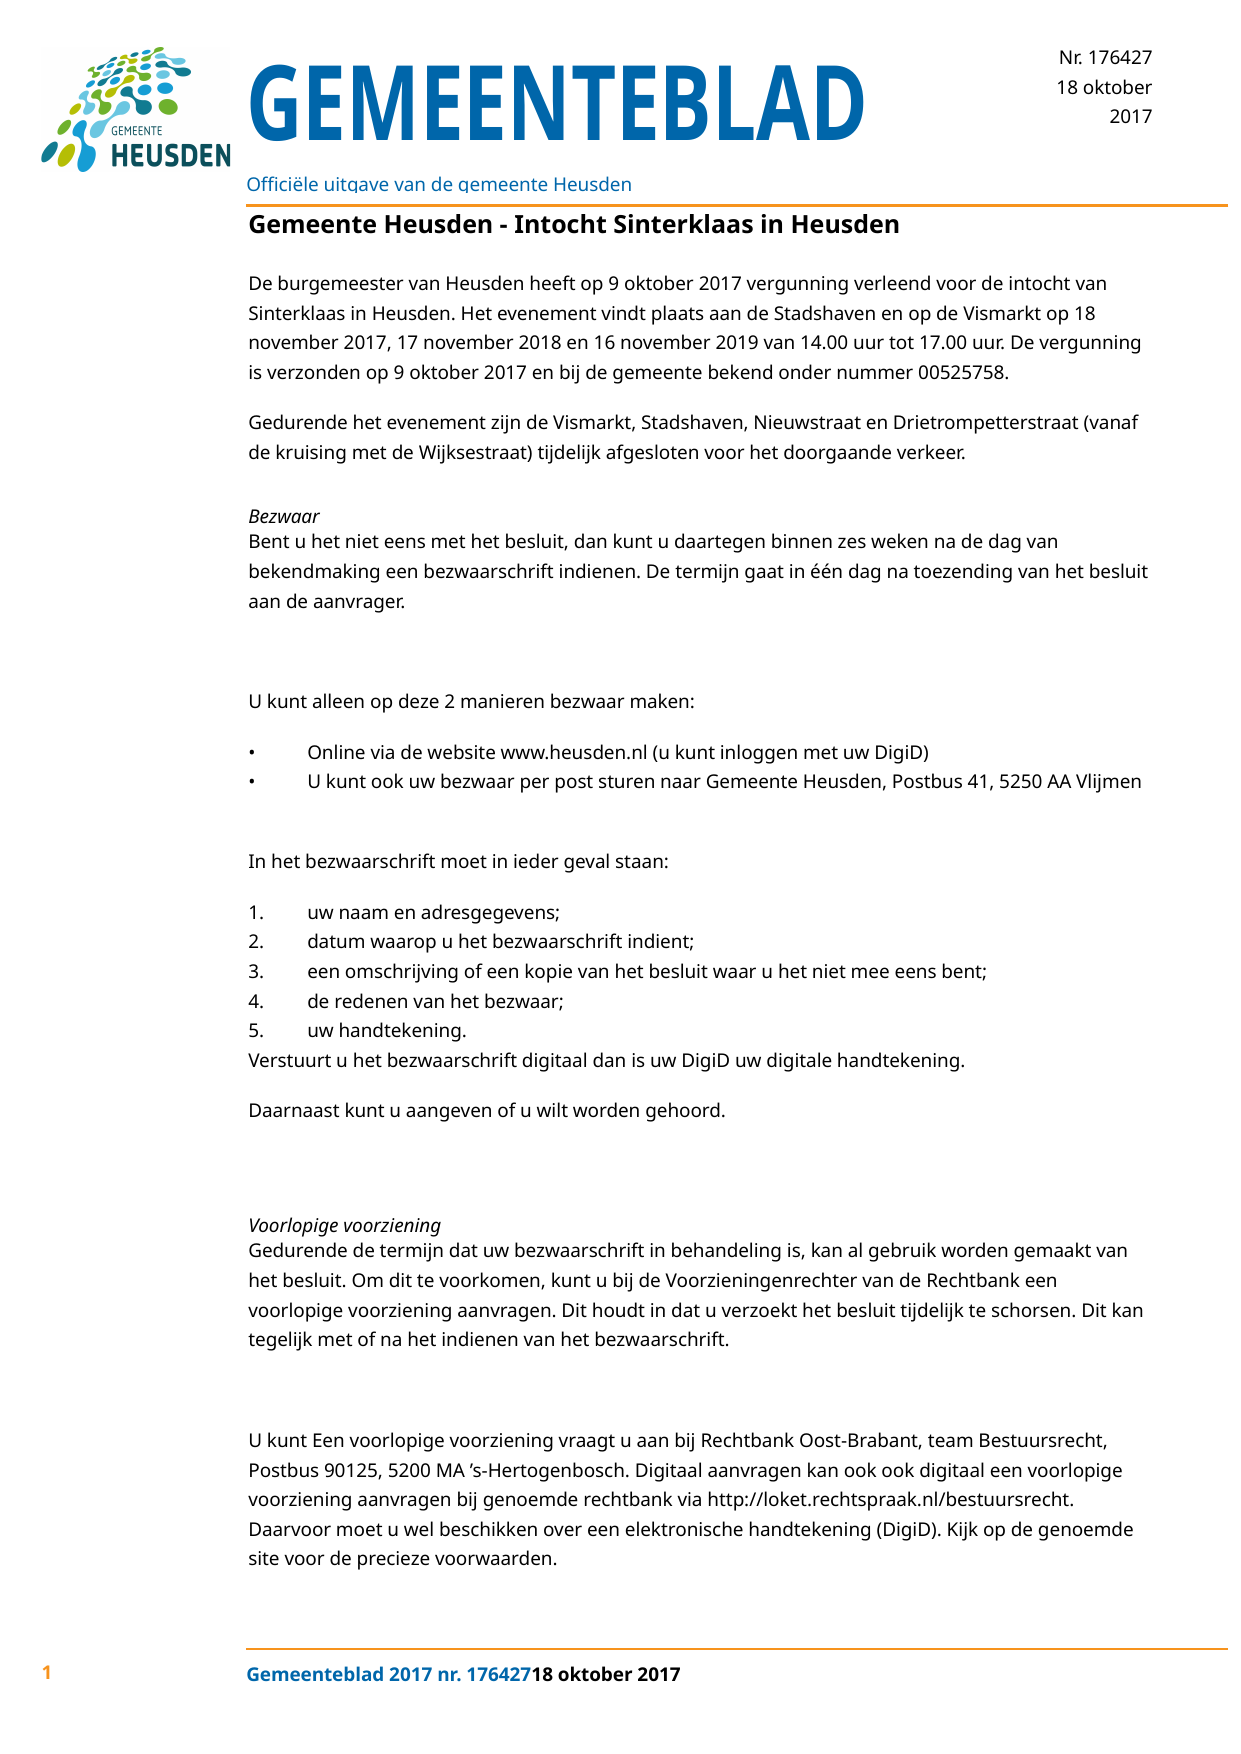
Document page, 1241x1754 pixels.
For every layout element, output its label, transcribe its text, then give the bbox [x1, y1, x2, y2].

list U kunt ook uw bezwaar per post sturen naar Gemeente Heusden, Postbus 41, 5250 AA Vlijmen [248, 769, 1152, 794]
text U kunt alleen op deze 2 manieren bezwaar maken: [248, 689, 1152, 714]
text Bent u het niet eens met het besluit, dan kunt u daartegen binnen zes weken na de dag van bekendmaking een bezwaarschrift indienen. De termijn gaat in één dag na toezending van het besluit aan de aanvrager. [248, 529, 1152, 614]
text Bezwaar [248, 503, 1152, 529]
text Gedurende de termijn dat uw bezwaarschrift in behandeling is, kan al gebruik worden gemaakt van het besluit. Om dit te voorkomen, kunt u bij de Voorzieningenrechter van de Rechtbank een voorlopige voorziening aanvragen. Dit houdt in dat u verzoekt het besluit tijdelijk te schorsen. Dit kan tegelijk met of na het indienen van het bezwaarschrift. [248, 1238, 1152, 1352]
text In het bezwaarschrift moet in ieder geval staan: [248, 849, 1152, 874]
list de redenen van het bezwaar; [248, 988, 1152, 1014]
list datum waarop u het bezwaarschrift indient; [248, 929, 1152, 954]
text Gemeente Heusden - Intocht Sinterklaas in Heusden [248, 207, 1152, 241]
text Verstuurt u het bezwaarschrift digitaal dan is uw DigiD uw digitale handtekening. [248, 1047, 1152, 1073]
list een omschrijving of een kopie van het besluit waar u het niet mee eens bent; [248, 958, 1152, 984]
text Voorlopige voorziening [248, 1212, 1152, 1238]
list uw naam en adresgegevens; [248, 899, 1152, 925]
text Gedurende het evenement zijn de Vismarkt, Stadshaven, Nieuwstraat en Drietrompetterstraat (vanaf de kruising met de Wijksestraat) tijdelijk afgesloten voor het doorgaande verkeer. [248, 409, 1152, 465]
list Online via de website www.heusden.nl (u kunt inloggen met uw DigiD) [248, 739, 1152, 765]
list uw handtekening. [248, 1017, 1152, 1043]
text De burgemeester van Heusden heeft op 9 oktober 2017 vergunning verleend voor de intocht van Sinterklaas in Heusden. Het evenement vindt plaats aan de Stadshaven en op de Vismarkt op 18 november 2017, 17 november 2018 en 16 november 2019 van 14.00 uur tot 17.00 uur. De vergunning is verzonden op 9 oktober 2017 en bij de gemeente bekend onder nummer 00525758. [248, 270, 1152, 385]
text U kunt Een voorlopige voorziening vraagt u aan bij Rechtbank Oost-Brabant, team Bestuursrecht, Postbus 90125, 5200 MA ’s-Hertogenbosch. Digitaal aanvragen kan ook ook digitaal een voorlopige voorziening aanvragen bij genoemde rechtbank via http://loket.rechtspraak.nl/bestuursrecht. Daarvoor moet u wel beschikken over een elektronische handtekening (DigiD). Kijk op de genoemde site voor de precieze voorwaarden. [248, 1427, 1152, 1571]
picture [41, 47, 231, 172]
text Daarnaast kunt u aangeven of u wilt worden gehoord. [248, 1097, 1152, 1123]
